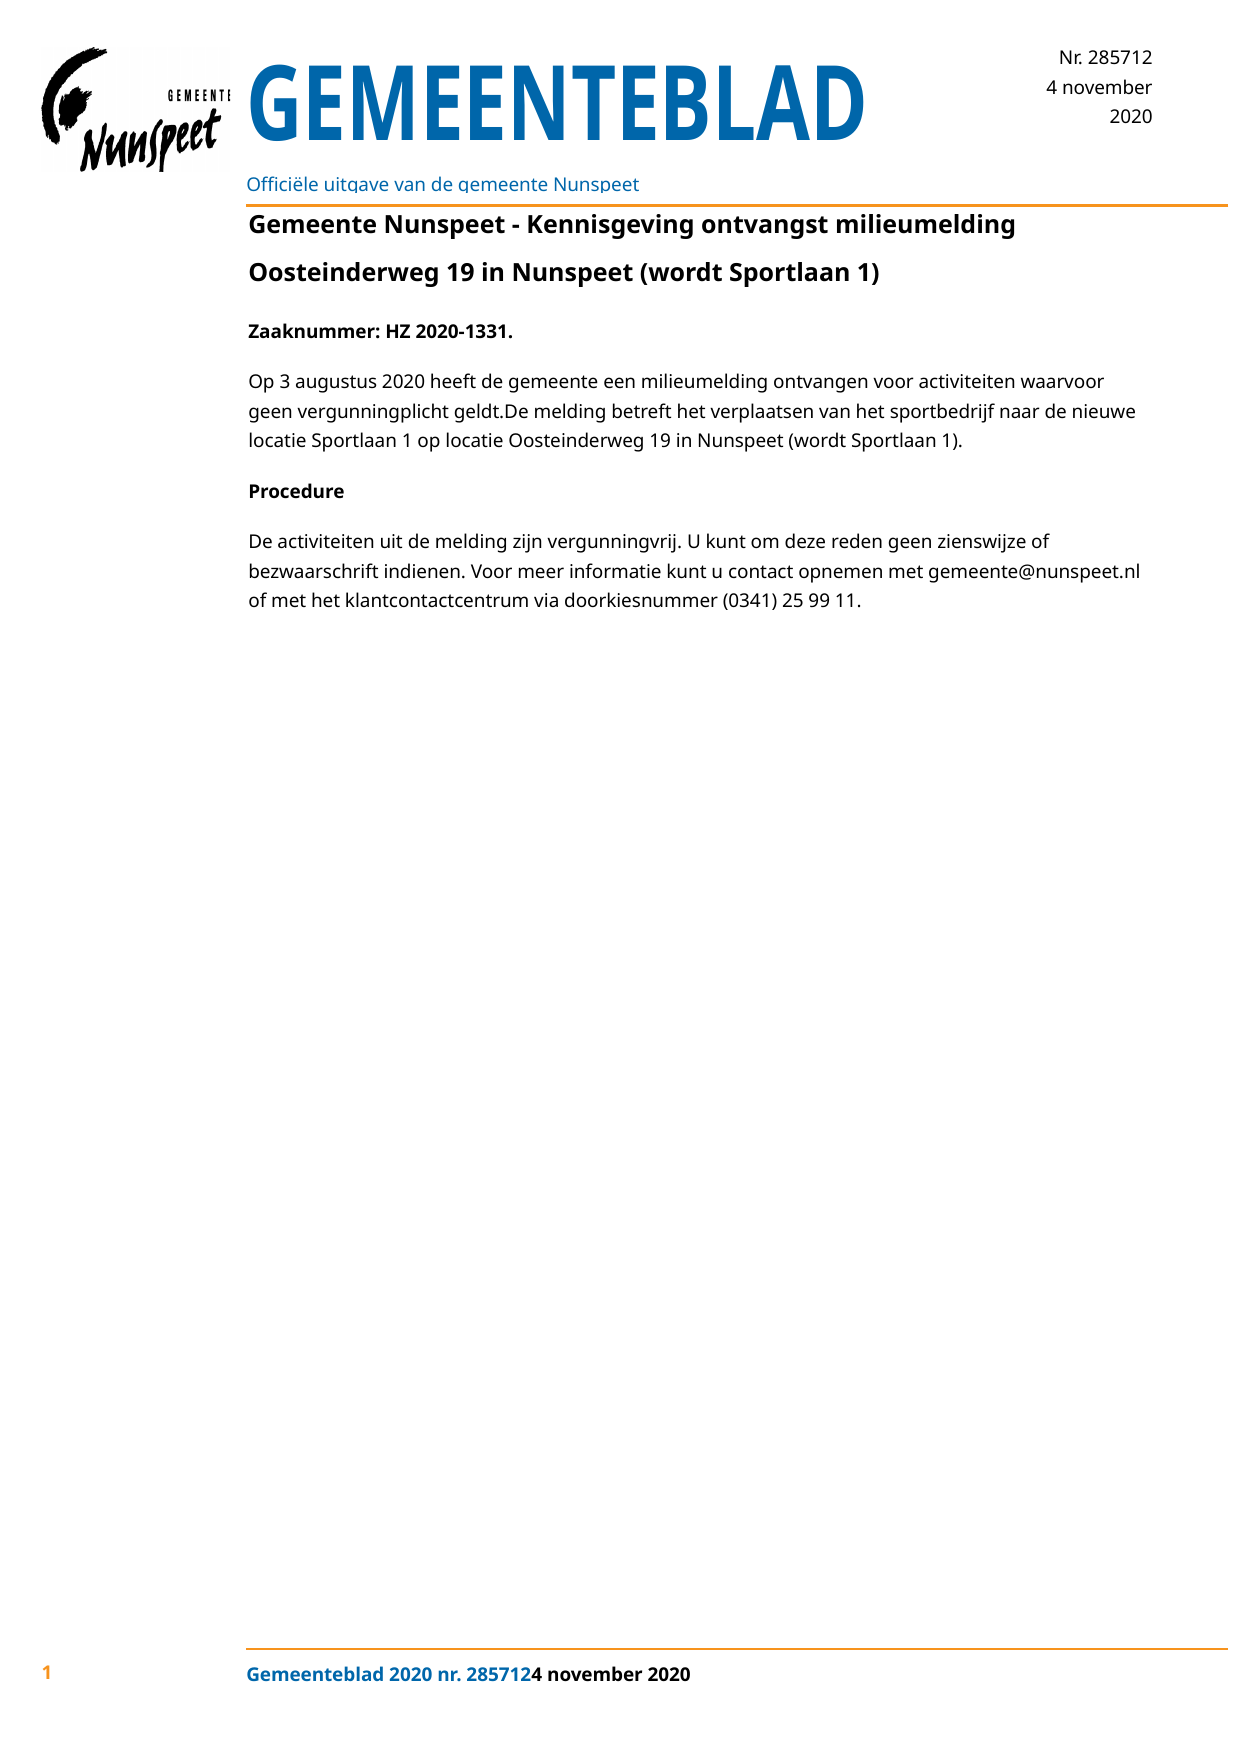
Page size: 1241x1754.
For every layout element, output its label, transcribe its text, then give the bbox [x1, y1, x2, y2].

text De activiteiten uit de melding zijn vergunningvrij. U kunt om deze reden geen zienswijze of bezwaarschrift indienen. Voor meer informatie kunt u contact opnemen met gemeente@nunspeet.nl of met het klantcontactcentrum via doorkiesnummer (0341) 25 99 11. [248, 528, 1152, 613]
text Gemeente Nunspeet - Kennisgeving ontvangst milieumelding Oosteinderweg 19 in Nunspeet (wordt Sportlaan 1) [248, 207, 1152, 288]
text Zaaknummer: HZ 2020-1331. [248, 318, 1152, 344]
text Op 3 augustus 2020 heeft de gemeente een milieumelding ontvangen voor activiteiten waarvoor geen vergunningplicht geldt.De melding betreft het verplaatsen van het sportbedrijf naar de nieuwe locatie Sportlaan 1 op locatie Oosteinderweg 19 in Nunspeet (wordt Sportlaan 1). [248, 368, 1152, 453]
text Procedure [248, 478, 1152, 504]
picture [41, 47, 231, 172]
